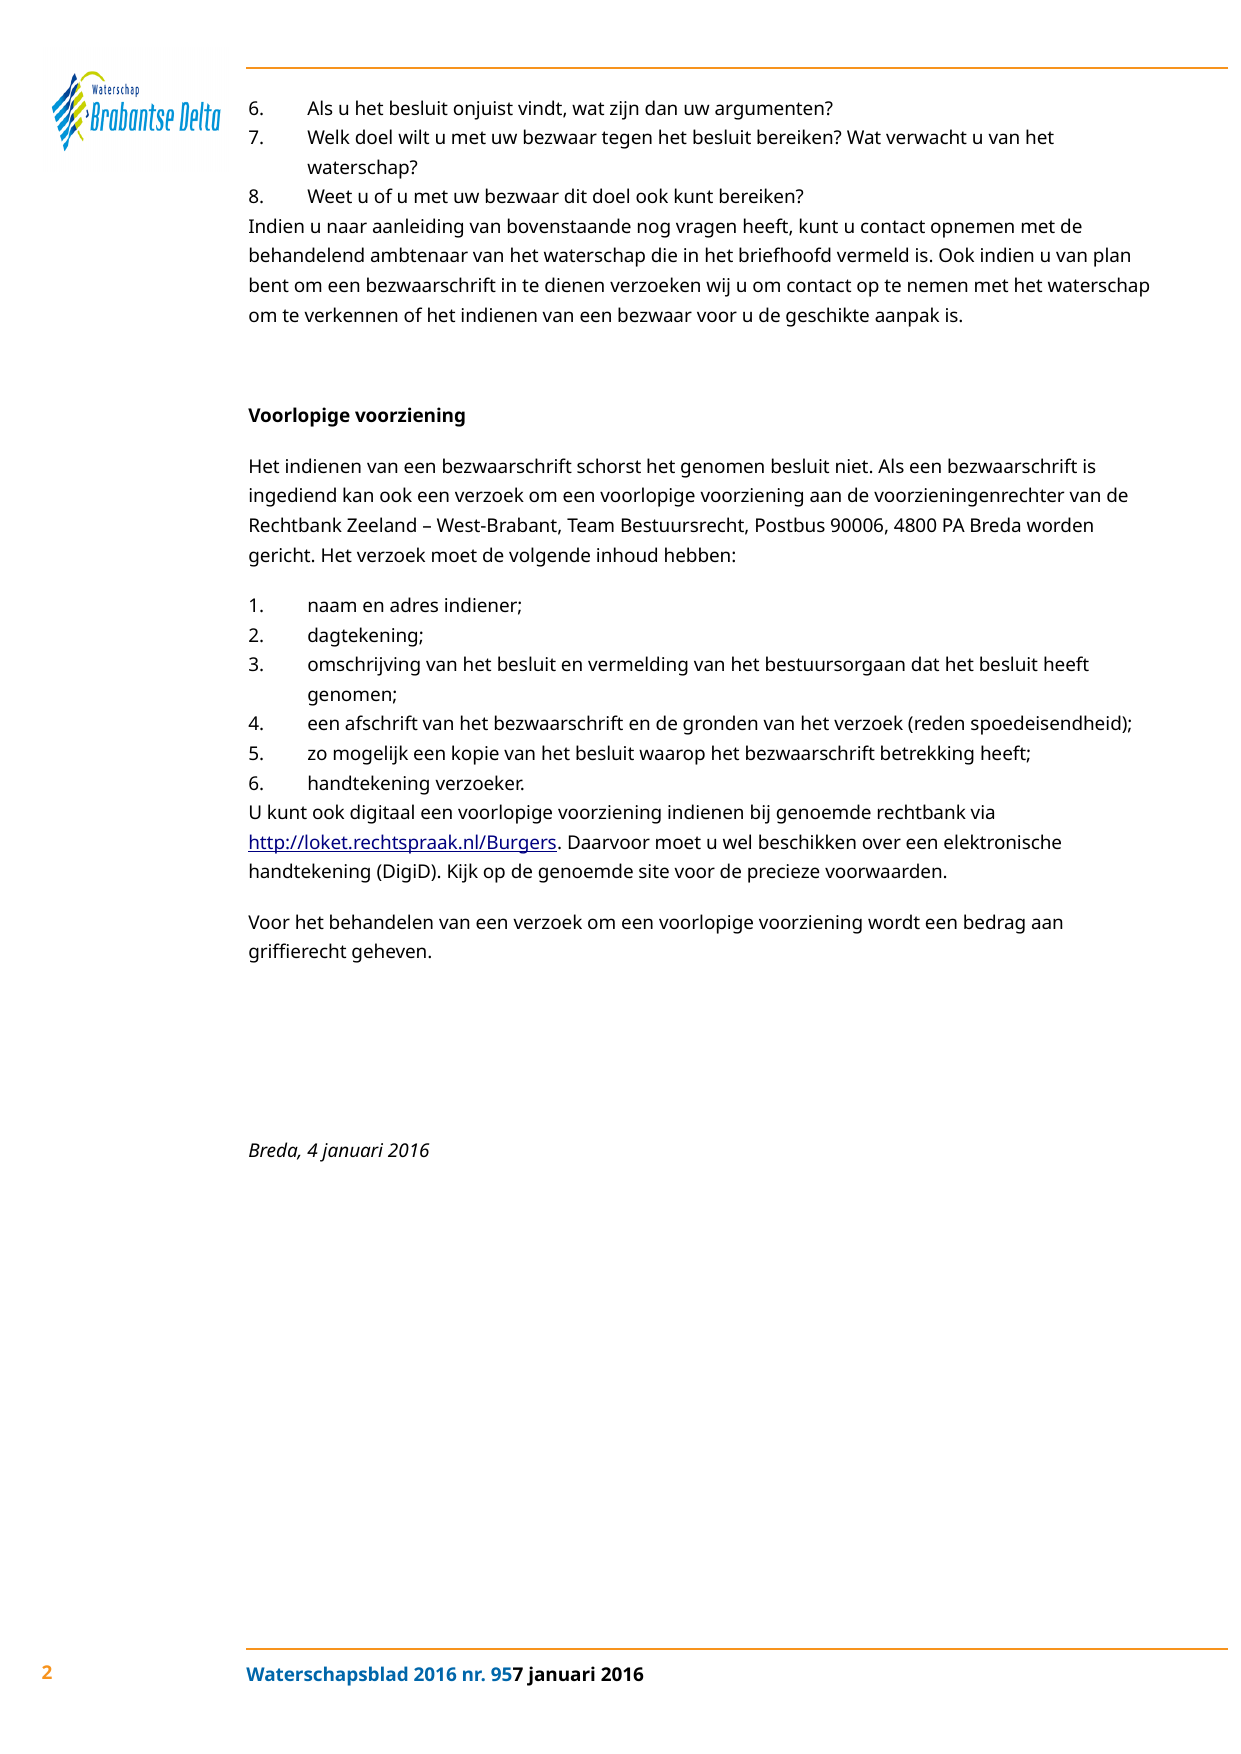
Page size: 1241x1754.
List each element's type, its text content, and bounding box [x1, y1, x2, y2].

text Voorlopige voorziening [248, 403, 1152, 428]
list dagtekening; [248, 622, 1152, 648]
text Indien u naar aanleiding van bovenstaande nog vragen heeft, kunt u contact opnemen met de behandelend ambtenaar van het waterschap die in het briefhoofd vermeld is. Ook indien u van plan bent om een bezwaarschrift in te dienen verzoeken wij u om contact op te nemen met het waterschap om te verkennen of het indienen van een bezwaar voor u de geschikte aanpak is. [248, 213, 1152, 328]
list Weet u of u met uw bezwaar dit doel ook kunt bereiken? [248, 183, 1152, 209]
list Als u het besluit onjuist vindt, wat zijn dan uw argumenten? [248, 95, 1152, 121]
list handtekening verzoeker. [248, 770, 1152, 796]
text Voor het behandelen van een verzoek om een voorlopige voorziening wordt een bedrag aan griffierecht geheven. [248, 909, 1152, 964]
text Het indienen van een bezwaarschrift schorst het genomen besluit niet. Als een bezwaarschrift is ingediend kan ook een verzoek om een voorlopige voorziening aan de voorzieningenrechter van de Rechtbank Zeeland – West-Brabant, Team Bestuursrecht, Postbus 90006, 4800 PA Breda worden gericht. Het verzoek moet de volgende inhoud hebben: [248, 453, 1152, 568]
text U kunt ook digitaal een voorlopige voorziening indienen bij genoemde rechtbank via http://loket.rechtspraak.nl/Burgers. Daarvoor moet u wel beschikken over een elektronische handtekening (DigiD). Kijk op de genoemde site voor de precieze voorwaarden. [248, 799, 1152, 884]
text Breda, 4 januari 2016 [248, 1138, 1152, 1163]
list een afschrift van het bezwaarschrift en de gronden van het verzoek (reden spoedeisendheid); [248, 711, 1152, 736]
list Welk doel wilt u met uw bezwaar tegen het besluit bereiken? Wat verwacht u van het waterschap? [248, 124, 1152, 180]
picture [41, 47, 231, 172]
list zo mogelijk een kopie van het besluit waarop het bezwaarschrift betrekking heeft; [248, 740, 1152, 766]
list naam en adres indiener; [248, 592, 1152, 618]
list omschrijving van het besluit en vermelding van het bestuursorgaan dat het besluit heeft genomen; [248, 651, 1152, 707]
